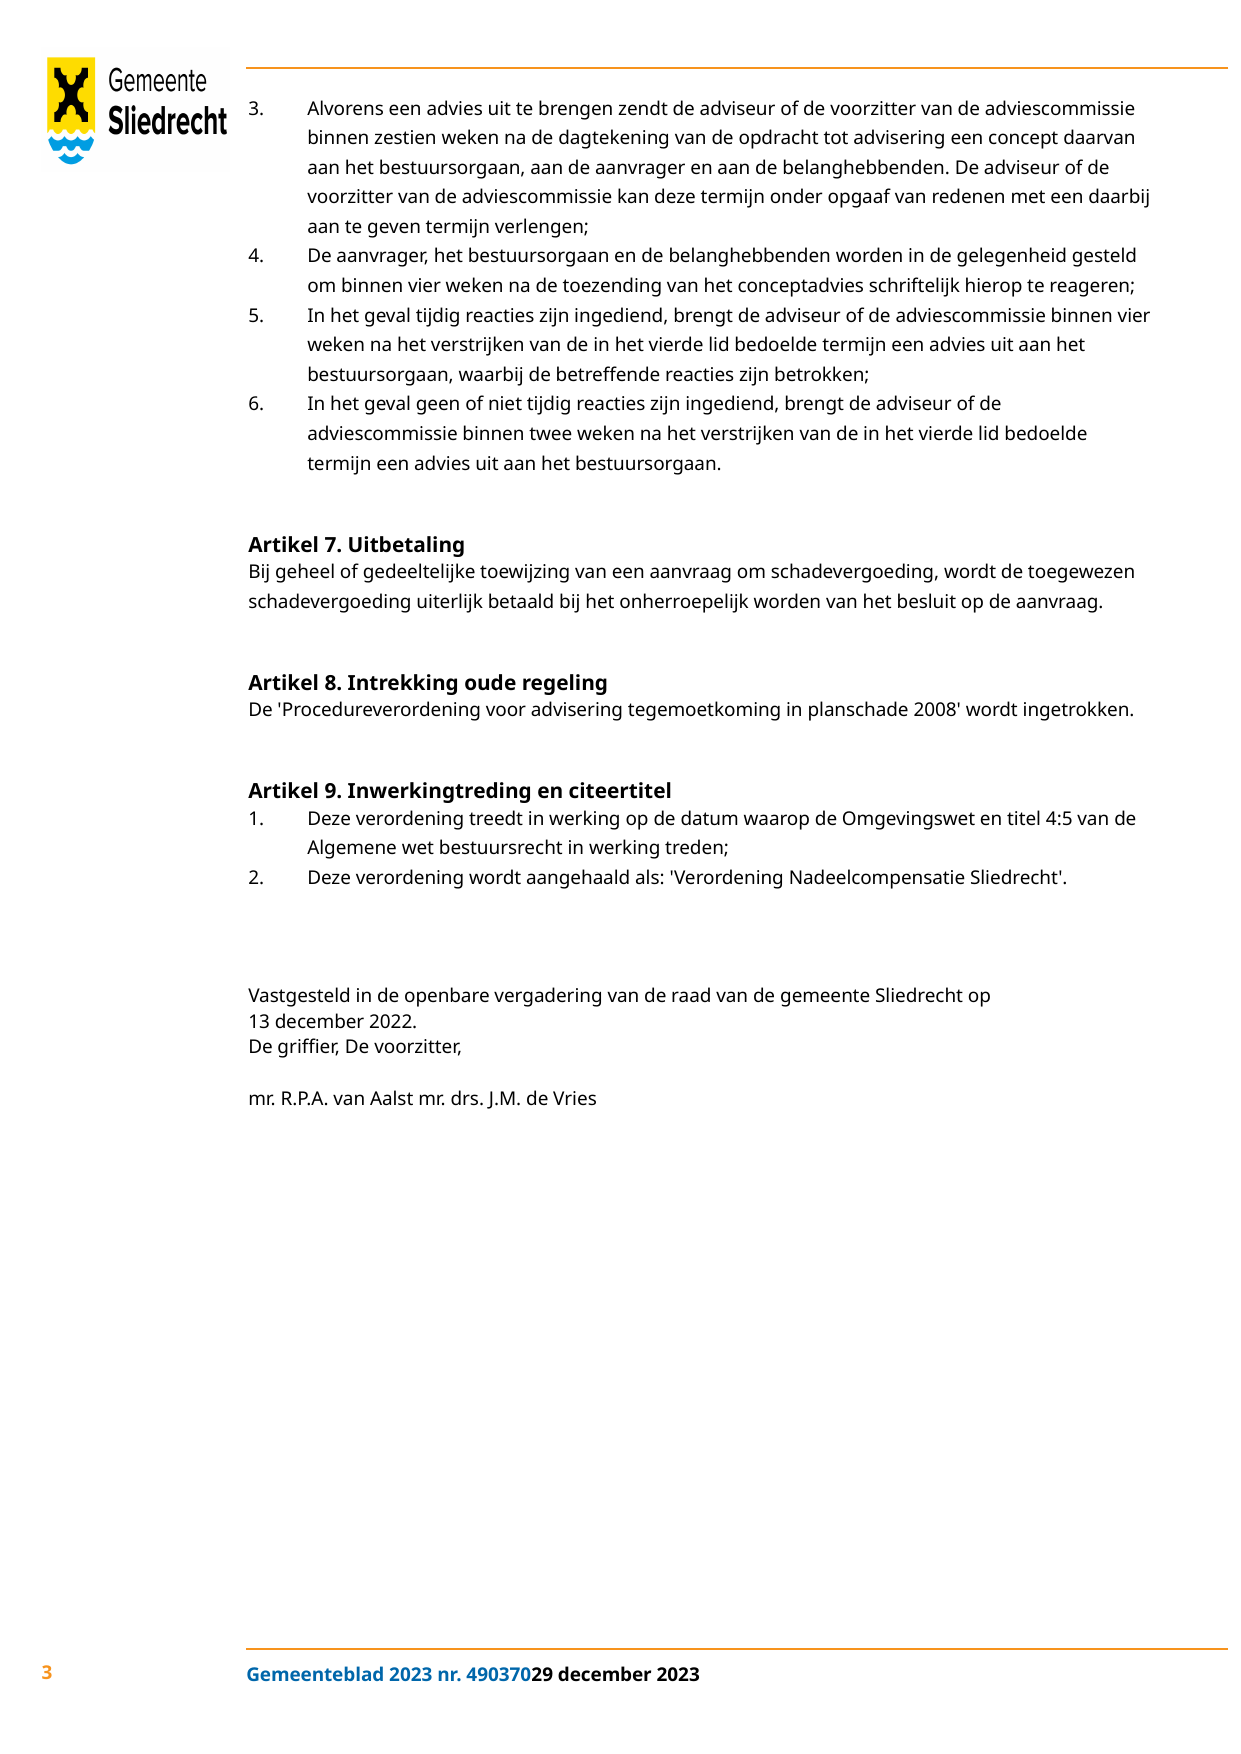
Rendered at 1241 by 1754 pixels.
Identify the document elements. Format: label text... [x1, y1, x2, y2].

text 13 december 2022. [248, 1008, 1152, 1034]
text De griffier, De voorzitter, [248, 1034, 1152, 1059]
list In het geval tijdig reacties zijn ingediend, brengt de adviseur of de adviescommissie binnen vier weken na het verstrijken van de in het vierde lid bedoelde termijn een advies uit aan het bestuursorgaan, waarbij de betreffende reacties zijn betrokken; [248, 302, 1152, 387]
list De aanvrager, het bestuursorgaan en de belanghebbenden worden in de gelegenheid gesteld om binnen vier weken na de toezending van het conceptadvies schriftelijk hierop te reageren; [248, 243, 1152, 298]
text Artikel 8. Intrekking oude regeling [248, 668, 1152, 696]
text Artikel 9. Inwerkingtreding en citeertitel [248, 776, 1152, 805]
text mr. R.P.A. van Aalst mr. drs. J.M. de Vries [248, 1085, 1152, 1111]
list In het geval geen of niet tijdig reacties zijn ingediend, brengt de adviseur of de adviescommissie binnen twee weken na het verstrijken van de in het vierde lid bedoelde termijn een advies uit aan het bestuursorgaan. [248, 391, 1152, 476]
list Deze verordening treedt in werking op de datum waarop de Omgevingswet en titel 4:5 van de Algemene wet bestuursrecht in werking treden; [248, 805, 1152, 860]
list Alvorens een advies uit te brengen zendt de adviseur of de voorzitter van de adviescommissie binnen zestien weken na de dagtekening van de opdracht tot advisering een concept daarvan aan het bestuursorgaan, aan de aanvrager en aan de belanghebbenden. De adviseur of de voorzitter van de adviescommissie kan deze termijn onder opgaaf van redenen met een daarbij aan te geven termijn verlengen; [248, 95, 1152, 239]
list Deze verordening wordt aangehaald als: 'Verordening Nadeelcompensatie Sliedrecht'. [248, 864, 1152, 889]
picture [41, 47, 231, 172]
text Artikel 7. Uitbetaling [248, 530, 1152, 558]
text Vastgesteld in de openbare vergadering van de raad van de gemeente Sliedrecht op [248, 982, 1152, 1008]
text De 'Procedureverordening voor advisering tegemoetkoming in planschade 2008' wordt ingetrokken. [248, 696, 1152, 722]
text Bij geheel of gedeeltelijke toewijzing van een aanvraag om schadevergoeding, wordt de toegewezen schadevergoeding uiterlijk betaald bij het onherroepelijk worden van het besluit op de aanvraag. [248, 558, 1152, 613]
